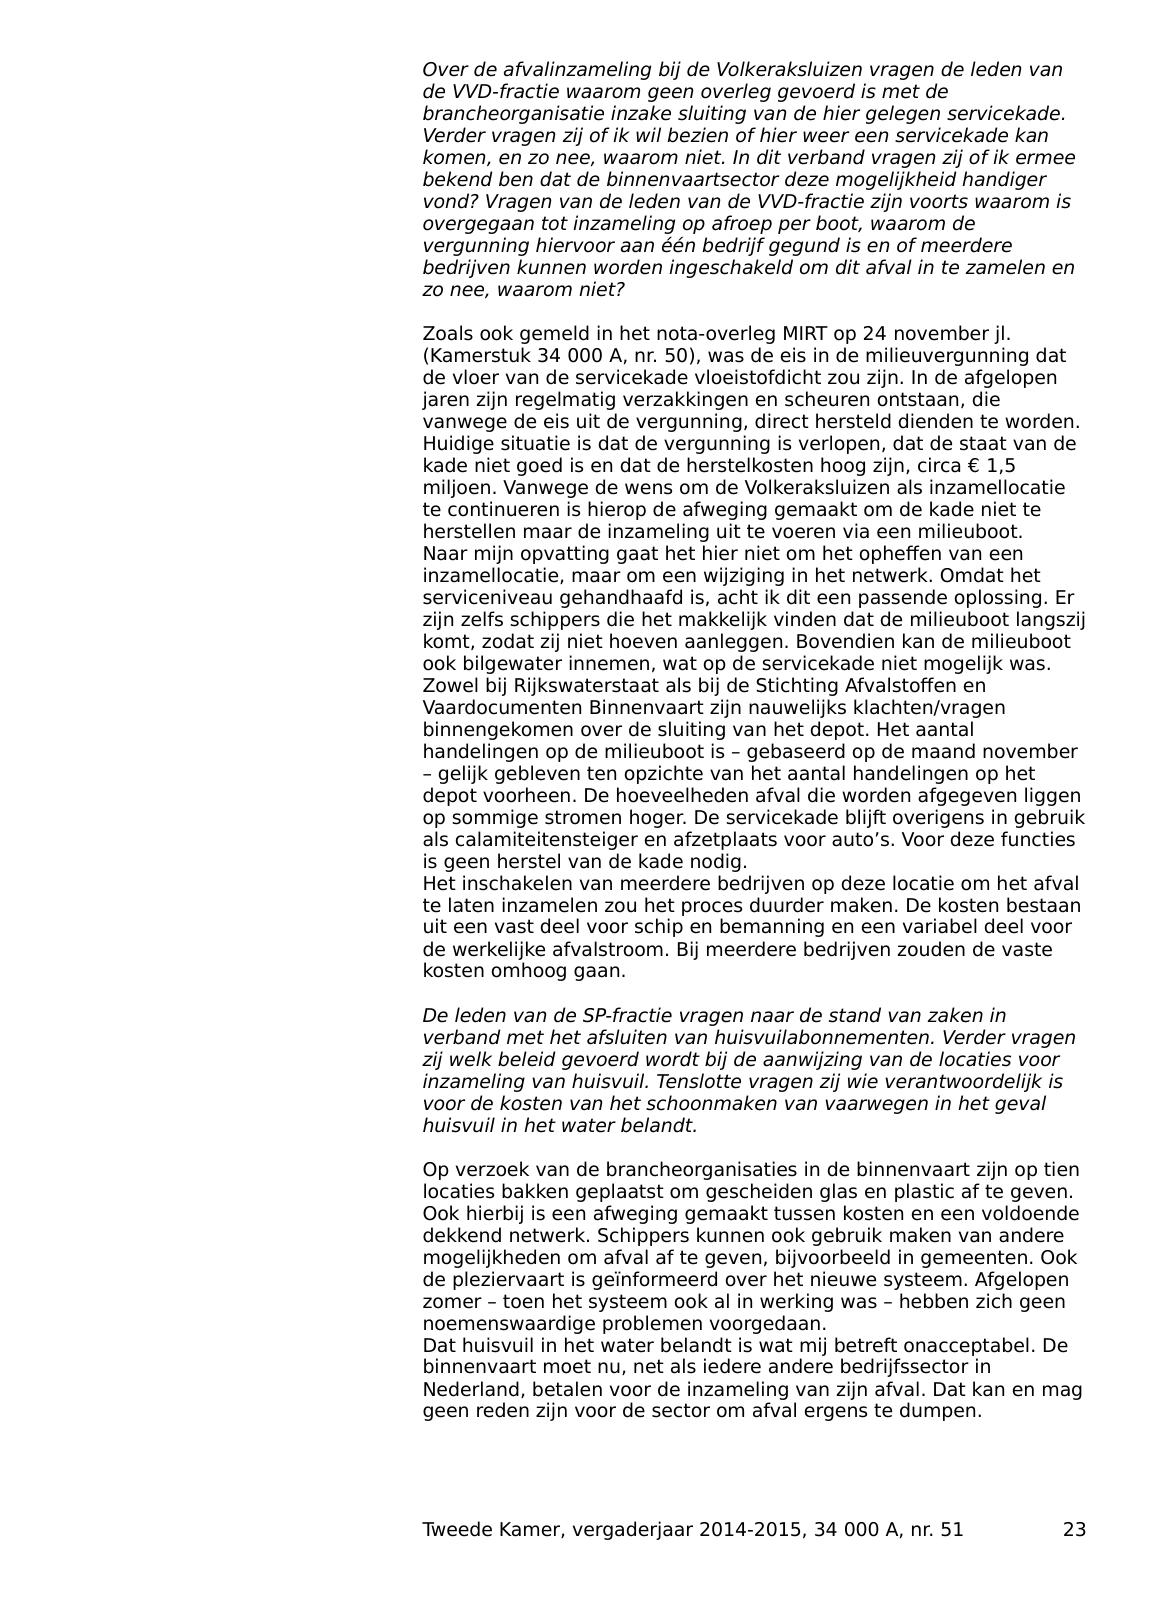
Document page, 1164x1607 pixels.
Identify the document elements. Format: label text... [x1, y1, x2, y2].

text De leden van de SP-fractie vragen naar de stand van zaken in verband met het afsluiten van huisvuilabonnementen. Verder vragen zij welk beleid gevoerd wordt bij de aanwijzing van de locaties voor inzameling van huisvuil. Tenslotte vragen zij wie verantwoordelijk is voor de kosten van het schoonmaken van vaarwegen in het geval huisvuil in het water belandt. [422, 1004, 1087, 1136]
text Dat huisvuil in het water belandt is wat mij betreft onacceptabel. De binnenvaart moet nu, net als iedere andere bedrijfssector in Nederland, betalen voor de inzameling van zijn afval. Dat kan en mag geen reden zijn voor de sector om afval ergens te dumpen. [422, 1334, 1087, 1422]
text Het inschakelen van meerdere bedrijven op deze locatie om het afval te laten inzamelen zou het proces duurder maken. De kosten bestaan uit een vast deel voor schip en bemanning en een variabel deel voor de werkelijke afvalstroom. Bij meerdere bedrijven zouden de vaste kosten omhoog gaan. [422, 872, 1087, 982]
text Naar mijn opvatting gaat het hier niet om het opheffen van een inzamellocatie, maar om een wijziging in het netwerk. Omdat het serviceniveau gehandhaafd is, acht ik dit een passende oplossing. Er zijn zelfs schippers die het makkelijk vinden dat de milieuboot langszij komt, zodat zij niet hoeven aanleggen. Bovendien kan de milieuboot ook bilgewater innemen, wat op de servicekade niet mogelijk was. Zowel bij Rijkswaterstaat als bij de Stichting Afvalstoffen en Vaardocumenten Binnenvaart zijn nauwelijks klachten/vragen binnengekomen over de sluiting van het depot. Het aantal handelingen op de milieuboot is – gebaseerd op de maand november – gelijk gebleven ten opzichte van het aantal handelingen op het depot voorheen. De hoeveelheden afval die worden afgegeven liggen op sommige stromen hoger. De servicekade blijft overigens in gebruik als calamiteitensteiger en afzetplaats voor auto’s. Voor deze functies is geen herstel van de kade nodig. [422, 543, 1087, 872]
text Op verzoek van de brancheorganisaties in de binnenvaart zijn op tien locaties bakken geplaatst om gescheiden glas en plastic af te geven. Ook hierbij is een afweging gemaakt tussen kosten en een voldoende dekkend netwerk. Schippers kunnen ook gebruik maken van andere mogelijkheden om afval af te geven, bijvoorbeeld in gemeenten. Ook de pleziervaart is geïnformeerd over het nieuwe systeem. Afgelopen zomer – toen het systeem ook al in werking was – hebben zich geen noemenswaardige problemen voorgedaan. [422, 1159, 1087, 1334]
text Over de afvalinzameling bij de Volkeraksluizen vragen de leden van de VVD-fractie waarom geen overleg gevoerd is met de brancheorganisatie inzake sluiting van de hier gelegen servicekade. Verder vragen zij of ik wil bezien of hier weer een servicekade kan komen, en zo nee, waarom niet. In dit verband vragen zij of ik ermee bekend ben dat de binnenvaartsector deze mogelijkheid handiger vond? Vragen van de leden van de VVD-fractie zijn voorts waarom is overgegaan tot inzameling op afroep per boot, waarom de vergunning hiervoor aan één bedrijf gegund is en of meerdere bedrijven kunnen worden ingeschakeld om dit afval in te zamelen en zo nee, waarom niet? [422, 59, 1087, 301]
text Zoals ook gemeld in het nota-overleg MIRT op 24 november jl. (Kamerstuk 34 000 A, nr. 50), was de eis in de milieuvergunning dat de vloer van de servicekade vloeistofdicht zou zijn. In de afgelopen jaren zijn regelmatig verzakkingen en scheuren ontstaan, die vanwege de eis uit de vergunning, direct hersteld dienden te worden. Huidige situatie is dat de vergunning is verlopen, dat de staat van de kade niet goed is en dat de herstelkosten hoog zijn, circa € 1,5 miljoen. Vanwege de wens om de Volkeraksluizen als inzamellocatie te continueren is hierop de afweging gemaakt om de kade niet te herstellen maar de inzameling uit te voeren via een milieuboot. [422, 323, 1087, 543]
